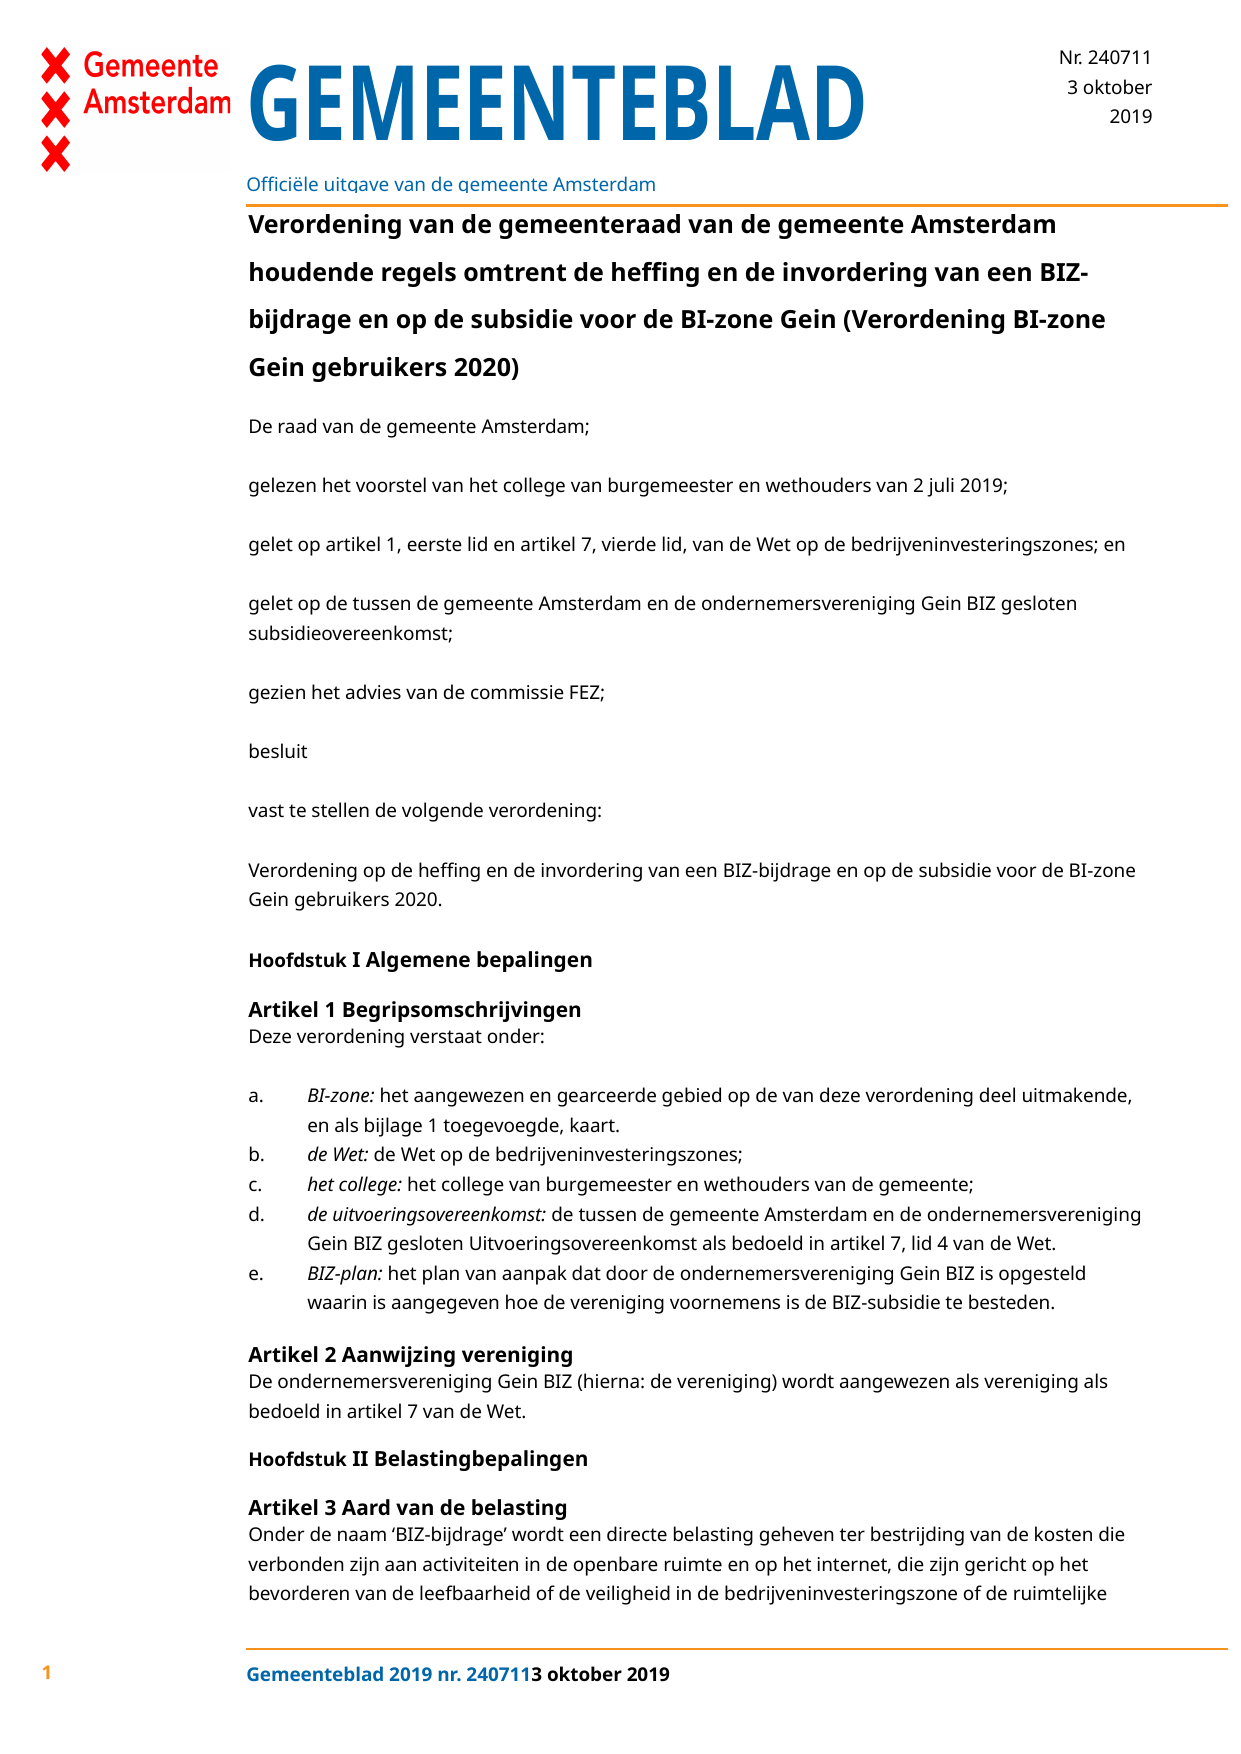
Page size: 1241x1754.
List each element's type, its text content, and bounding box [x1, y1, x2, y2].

text gelet op artikel 1, eerste lid en artikel 7, vierde lid, van de Wet op de bedrijveninvesteringszones; en [248, 531, 1152, 557]
text gelet op de tussen de gemeente Amsterdam en de ondernemersvereniging Gein BIZ gesloten subsidieovereenkomst; [248, 591, 1152, 646]
list de Wet: de Wet op de bedrijveninvesteringszones; [248, 1142, 1152, 1167]
text Hoofdstuk II Belastingbepalingen [248, 1444, 1152, 1472]
text De ondernemersvereniging Gein BIZ (hierna: de vereniging) wordt aangewezen als vereniging als bedoeld in artikel 7 van de Wet. [248, 1368, 1152, 1424]
list de uitvoeringsovereenkomst: de tussen de gemeente Amsterdam en de ondernemersvereniging Gein BIZ gesloten Uitvoeringsovereenkomst als bedoeld in artikel 7, lid 4 van de Wet. [248, 1201, 1152, 1256]
text Onder de naam ‘BIZ-bijdrage’ wordt een directe belasting geheven ter bestrijding van de kosten die verbonden zijn aan activiteiten in de openbare ruimte en op het internet, die zijn gericht op het bevorderen van de leefbaarheid of de veiligheid in de bedrijveninvesteringszone of de ruimtelijke [248, 1521, 1152, 1606]
text vast te stellen de volgende verordening: [248, 798, 1152, 823]
text Verordening van de gemeenteraad van de gemeente Amsterdam houdende regels omtrent de heffing en de invordering van een BIZ-bijdrage en op de subsidie voor de BI-zone Gein (Verordening BI-zone Gein gebruikers 2020) [248, 207, 1152, 384]
text De raad van de gemeente Amsterdam; [248, 413, 1152, 439]
text gezien het advies van de commissie FEZ; [248, 679, 1152, 705]
picture [41, 47, 231, 172]
text besluit [248, 738, 1152, 764]
list BIZ-plan: het plan van aanpak dat door de ondernemersvereniging Gein BIZ is opgesteld waarin is aangegeven hoe de vereniging voornemens is de BIZ-subsidie te besteden. [248, 1260, 1152, 1315]
text gelezen het voorstel van het college van burgemeester en wethouders van 2 juli 2019; [248, 472, 1152, 498]
text Hoofdstuk I Algemene bepalingen [248, 946, 1152, 974]
text Verordening op de heffing en de invordering van een BIZ-bijdrage en op de subsidie voor de BI-zone Gein gebruikers 2020. [248, 857, 1152, 912]
text Artikel 2 Aanwijzing vereniging [248, 1340, 1152, 1368]
list het college: het college van burgemeester en wethouders van de gemeente; [248, 1171, 1152, 1197]
list BI-zone: het aangewezen en gearceerde gebied op de van deze verordening deel uitmakende, en als bijlage 1 toegevoegde, kaart. [248, 1082, 1152, 1138]
text Deze verordening verstaat onder: [248, 1023, 1152, 1049]
text Artikel 3 Aard van de belasting [248, 1493, 1152, 1521]
text Artikel 1 Begripsomschrijvingen [248, 995, 1152, 1023]
